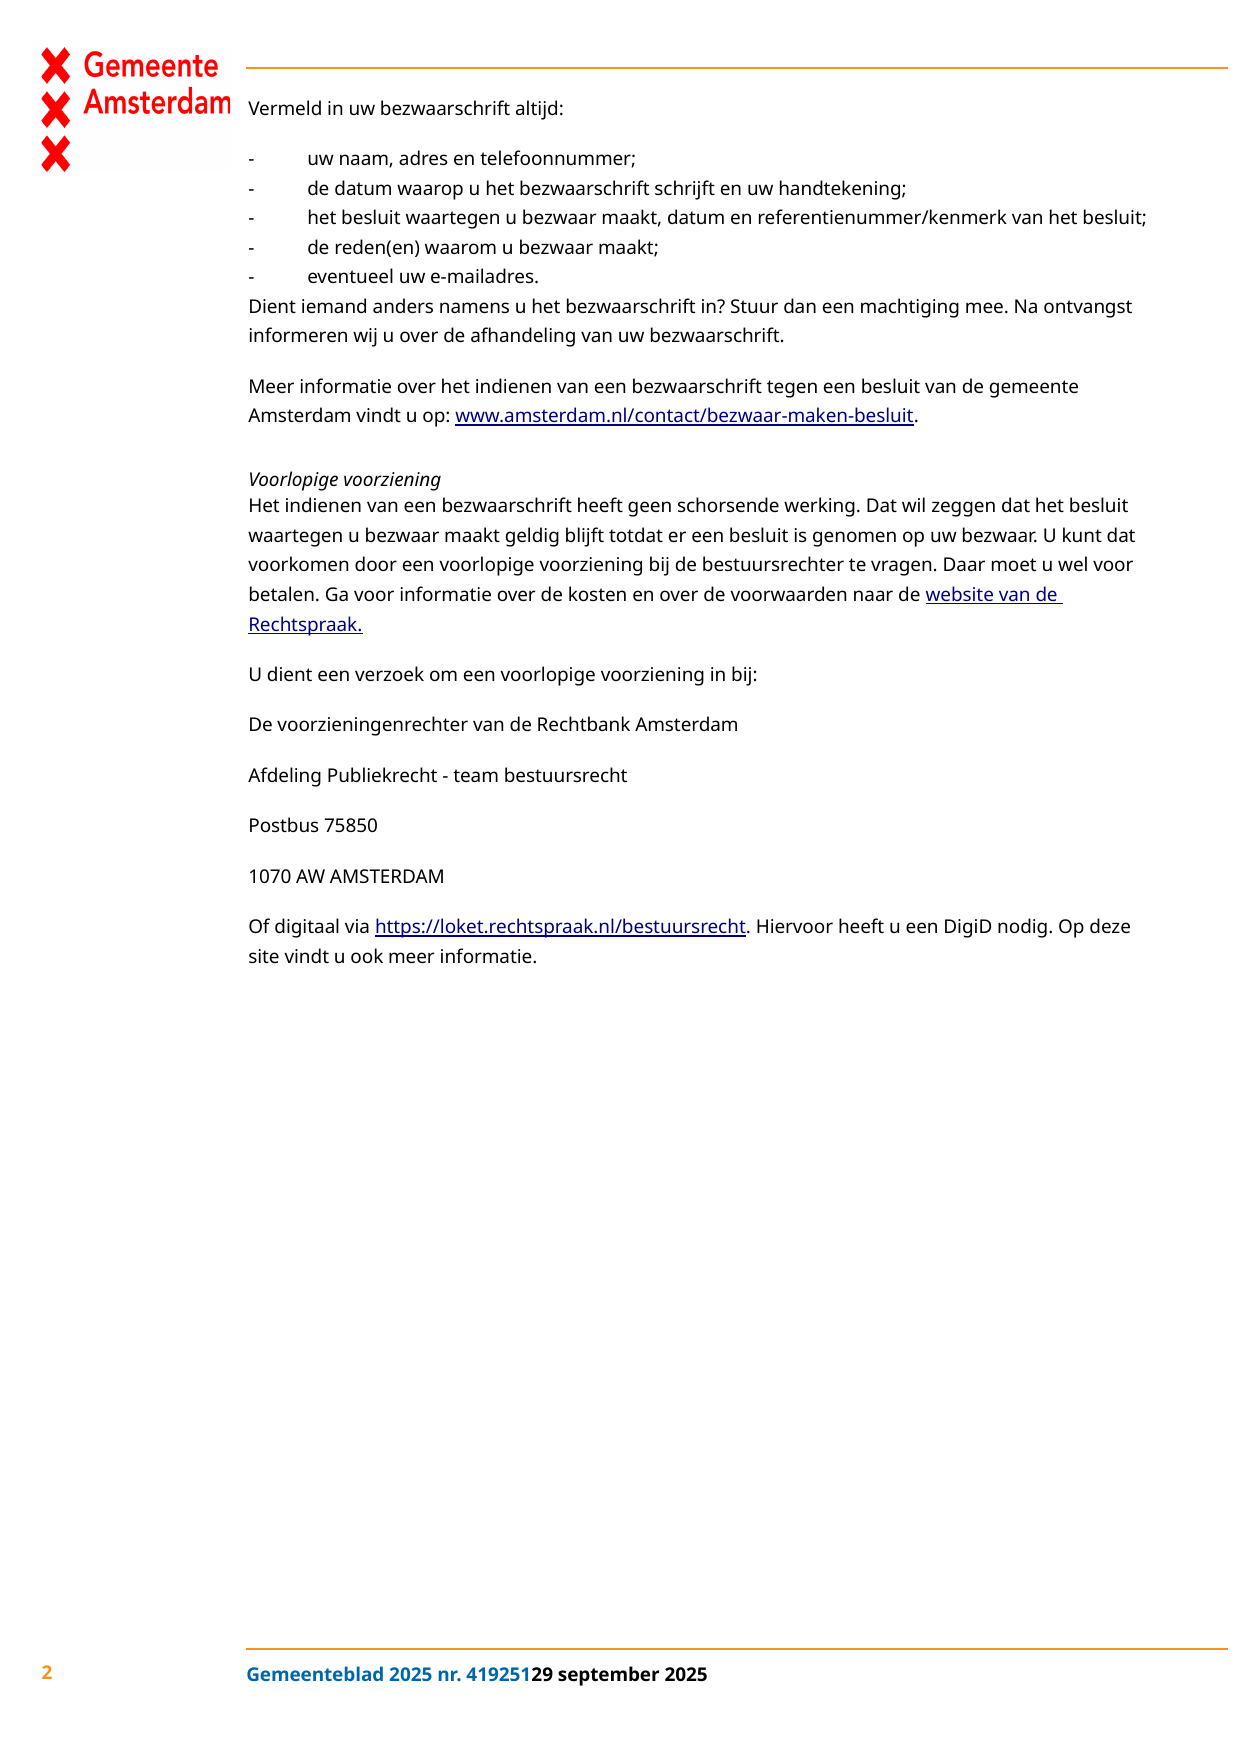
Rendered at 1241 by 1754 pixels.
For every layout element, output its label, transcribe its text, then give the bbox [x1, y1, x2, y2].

list uw naam, adres en telefoonnummer; [248, 145, 1152, 171]
text 1070 AW AMSTERDAM [248, 863, 1152, 888]
text Dient iemand anders namens u het bezwaarschrift in? Stuur dan een machtiging mee. Na ontvangst informeren wij u over de afhandeling van uw bezwaarschrift. [248, 293, 1152, 348]
list de reden(en) waarom u bezwaar maakt; [248, 234, 1152, 260]
picture [41, 47, 231, 172]
text Het indienen van een bezwaarschrift heeft geen schorsende werking. Dat wil zeggen dat het besluit waartegen u bezwaar maakt geldig blijft totdat er een besluit is genomen op uw bezwaar. U kunt dat voorkomen door een voorlopige voorziening bij de bestuursrechter te vragen. Daar moet u wel voor betalen. Ga voor informatie over de kosten en over de voorwaarden naar de website van de Rechtspraak. [248, 492, 1152, 636]
list eventueel uw e-mailadres. [248, 263, 1152, 289]
text Vermeld in uw bezwaarschrift altijd: [248, 95, 1152, 121]
text U dient een verzoek om een voorlopige voorziening in bij: [248, 661, 1152, 687]
text Voorlopige voorziening [248, 467, 1152, 492]
list het besluit waartegen u bezwaar maakt, datum en referentienummer/kenmerk van het besluit; [248, 204, 1152, 230]
text Meer informatie over het indienen van een bezwaarschrift tegen een besluit van de gemeente Amsterdam vindt u op: www.amsterdam.nl/contact/bezwaar-maken-besluit. [248, 373, 1152, 428]
text De voorzieningenrechter van de Rechtbank Amsterdam [248, 712, 1152, 737]
text Afdeling Publiekrecht - team bestuursrecht [248, 762, 1152, 788]
text Postbus 75850 [248, 812, 1152, 838]
list de datum waarop u het bezwaarschrift schrijft en uw handtekening; [248, 175, 1152, 201]
text Of digitaal via https://loket.rechtspraak.nl/bestuursrecht. Hiervoor heeft u een DigiD nodig. Op deze site vindt u ook meer informatie. [248, 913, 1152, 968]
